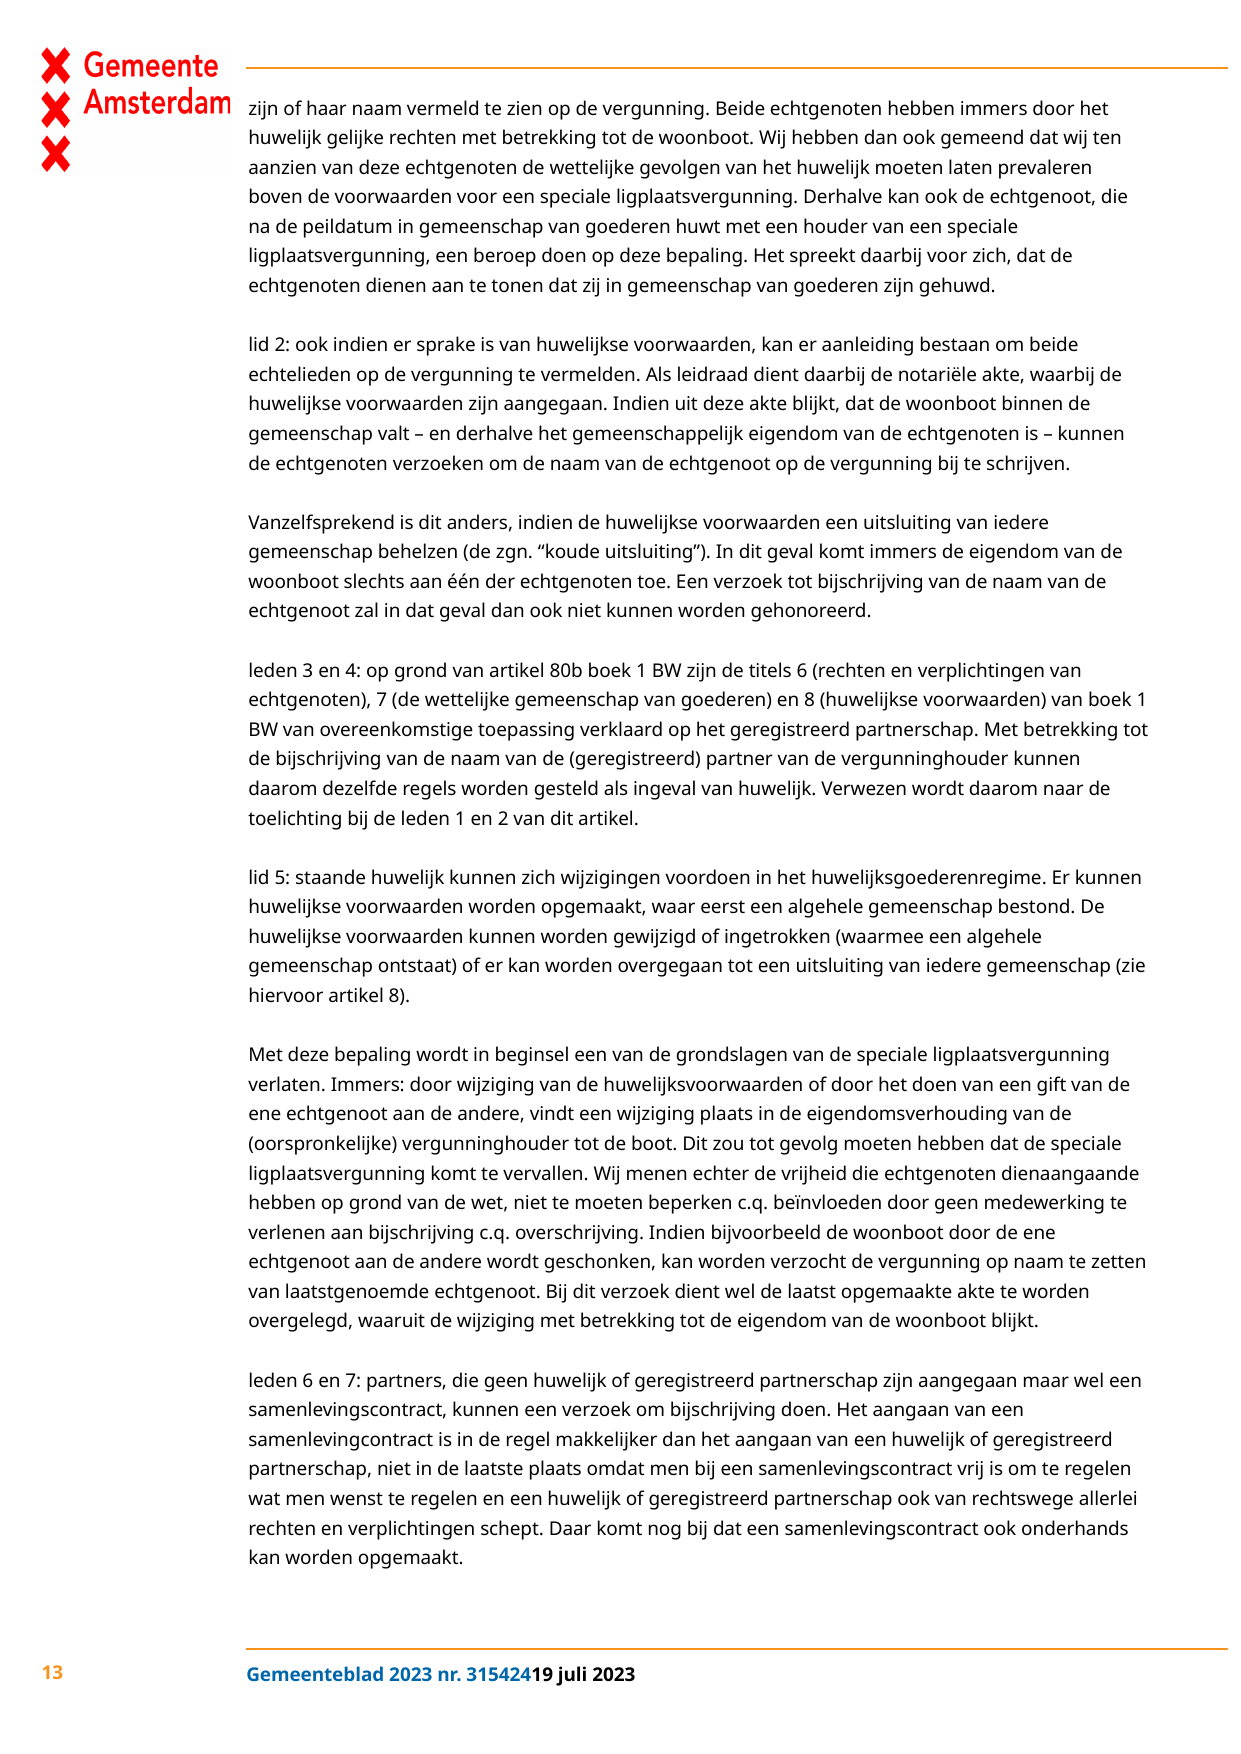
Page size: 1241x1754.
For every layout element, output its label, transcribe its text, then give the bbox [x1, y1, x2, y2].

text leden 3 en 4: op grond van artikel 80b boek 1 BW zijn de titels 6 (rechten en verplichtingen van echtgenoten), 7 (de wettelijke gemeenschap van goederen) en 8 (huwelijkse voorwaarden) van boek 1 BW van overeenkomstige toepassing verklaard op het geregistreerd partnerschap. Met betrekking tot de bijschrijving van de naam van de (geregistreerd) partner van de vergunninghouder kunnen daarom dezelfde regels worden gesteld als ingeval van huwelijk. Verwezen wordt daarom naar de toelichting bij de leden 1 en 2 van dit artikel. [248, 657, 1152, 831]
text lid 5: staande huwelijk kunnen zich wijzigingen voordoen in het huwelijksgoederenregime. Er kunnen huwelijkse voorwaarden worden opgemaakt, waar eerst een algehele gemeenschap bestond. De huwelijkse voorwaarden kunnen worden gewijzigd of ingetrokken (waarmee een algehele gemeenschap ontstaat) of er kan worden overgegaan tot een uitsluiting van iedere gemeenschap (zie hiervoor artikel 8). [248, 864, 1152, 1008]
text lid 2: ook indien er sprake is van huwelijkse voorwaarden, kan er aanleiding bestaan om beide echtelieden op de vergunning te vermelden. Als leidraad dient daarbij de notariële akte, waarbij de huwelijkse voorwaarden zijn aangegaan. Indien uit deze akte blijkt, dat de woonboot binnen de gemeenschap valt – en derhalve het gemeenschappelijk eigendom van de echtgenoten is – kunnen de echtgenoten verzoeken om de naam van de echtgenoot op de vergunning bij te schrijven. [248, 331, 1152, 476]
text Met deze bepaling wordt in beginsel een van de grondslagen van de speciale ligplaatsvergunning verlaten. Immers: door wijziging van de huwelijksvoorwaarden of door het doen van een gift van de ene echtgenoot aan de andere, vindt een wijziging plaats in de eigendomsverhouding van de (oorspronkelijke) vergunninghouder tot de boot. Dit zou tot gevolg moeten hebben dat de speciale ligplaatsvergunning komt te vervallen. Wij menen echter de vrijheid die echtgenoten dienaangaande hebben op grond van de wet, niet te moeten beperken c.q. beïnvloeden door geen medewerking te verlenen aan bijschrijving c.q. overschrijving. Indien bijvoorbeeld de woonboot door de ene echtgenoot aan de andere wordt geschonken, kan worden verzocht de vergunning op naam te zetten van laatstgenoemde echtgenoot. Bij dit verzoek dient wel de laatst opgemaakte akte te worden overgelegd, waaruit de wijziging met betrekking tot de eigendom van de woonboot blijkt. [248, 1041, 1152, 1333]
text zijn of haar naam vermeld te zien op de vergunning. Beide echtgenoten hebben immers door het huwelijk gelijke rechten met betrekking tot de woonboot. Wij hebben dan ook gemeend dat wij ten aanzien van deze echtgenoten de wettelijke gevolgen van het huwelijk moeten laten prevaleren boven de voorwaarden voor een speciale ligplaatsvergunning. Derhalve kan ook de echtgenoot, die na de peildatum in gemeenschap van goederen huwt met een houder van een speciale ligplaatsvergunning, een beroep doen op deze bepaling. Het spreekt daarbij voor zich, dat de echtgenoten dienen aan te tonen dat zij in gemeenschap van goederen zijn gehuwd. [248, 95, 1152, 298]
text leden 6 en 7: partners, die geen huwelijk of geregistreerd partnerschap zijn aangegaan maar wel een samenlevingscontract, kunnen een verzoek om bijschrijving doen. Het aangaan van een samenlevingcontract is in de regel makkelijker dan het aangaan van een huwelijk of geregistreerd partnerschap, niet in de laatste plaats omdat men bij een samenlevingscontract vrij is om te regelen wat men wenst te regelen en een huwelijk of geregistreerd partnerschap ook van rechtswege allerlei rechten en verplichtingen schept. Daar komt nog bij dat een samenlevingscontract ook onderhands kan worden opgemaakt. [248, 1367, 1152, 1570]
picture [41, 47, 231, 172]
text Vanzelfsprekend is dit anders, indien de huwelijkse voorwaarden een uitsluiting van iedere gemeenschap behelzen (de zgn. “koude uitsluiting”). In dit geval komt immers de eigendom van de woonboot slechts aan één der echtgenoten toe. Een verzoek tot bijschrijving van de naam van de echtgenoot zal in dat geval dan ook niet kunnen worden gehonoreerd. [248, 509, 1152, 623]
